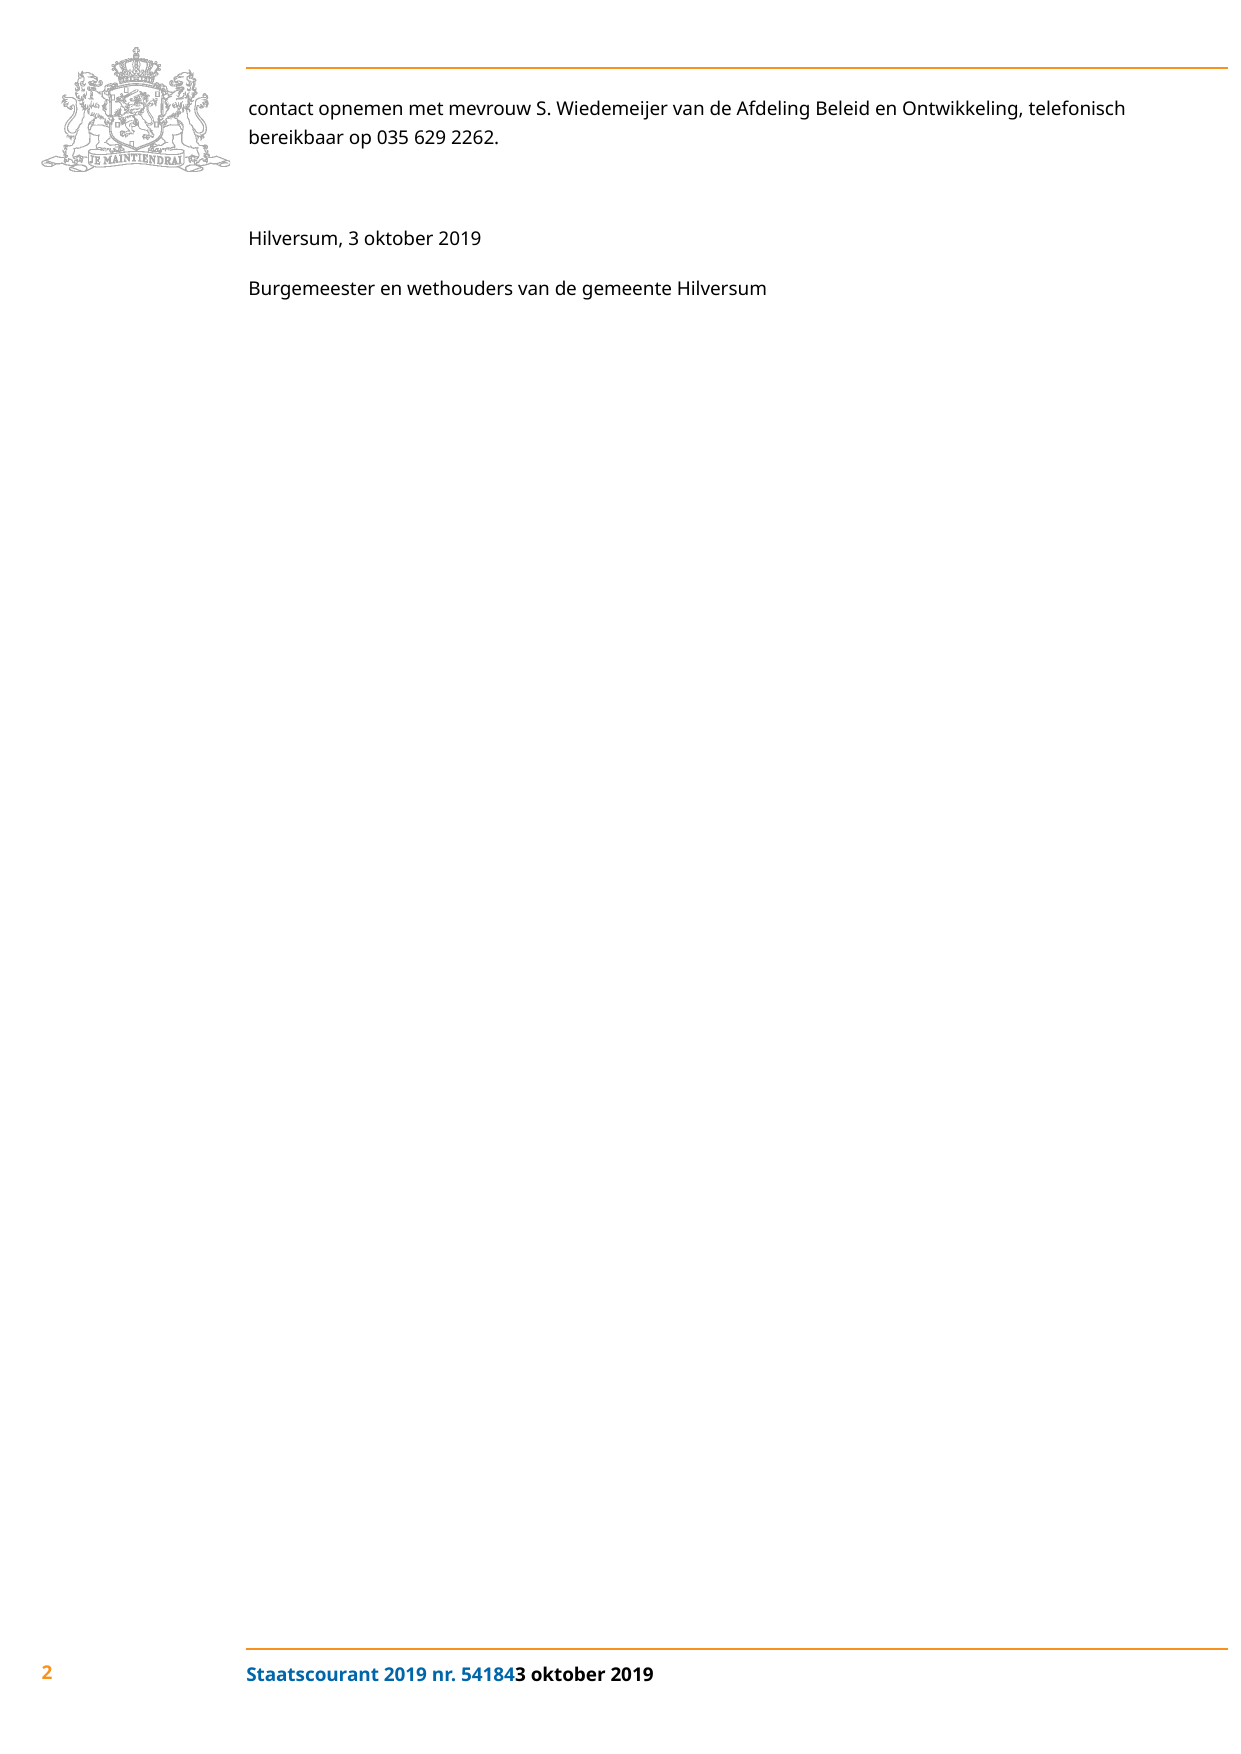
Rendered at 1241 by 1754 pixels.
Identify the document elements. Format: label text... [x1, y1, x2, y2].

text Burgemeester en wethouders van de gemeente Hilversum [248, 276, 1152, 301]
text Hilversum, 3 oktober 2019 [248, 225, 1152, 251]
text contact opnemen met mevrouw S. Wiedemeijer van de Afdeling Beleid en Ontwikkeling, telefonisch bereikbaar op 035 629 2262. [248, 95, 1152, 150]
picture [41, 47, 231, 172]
